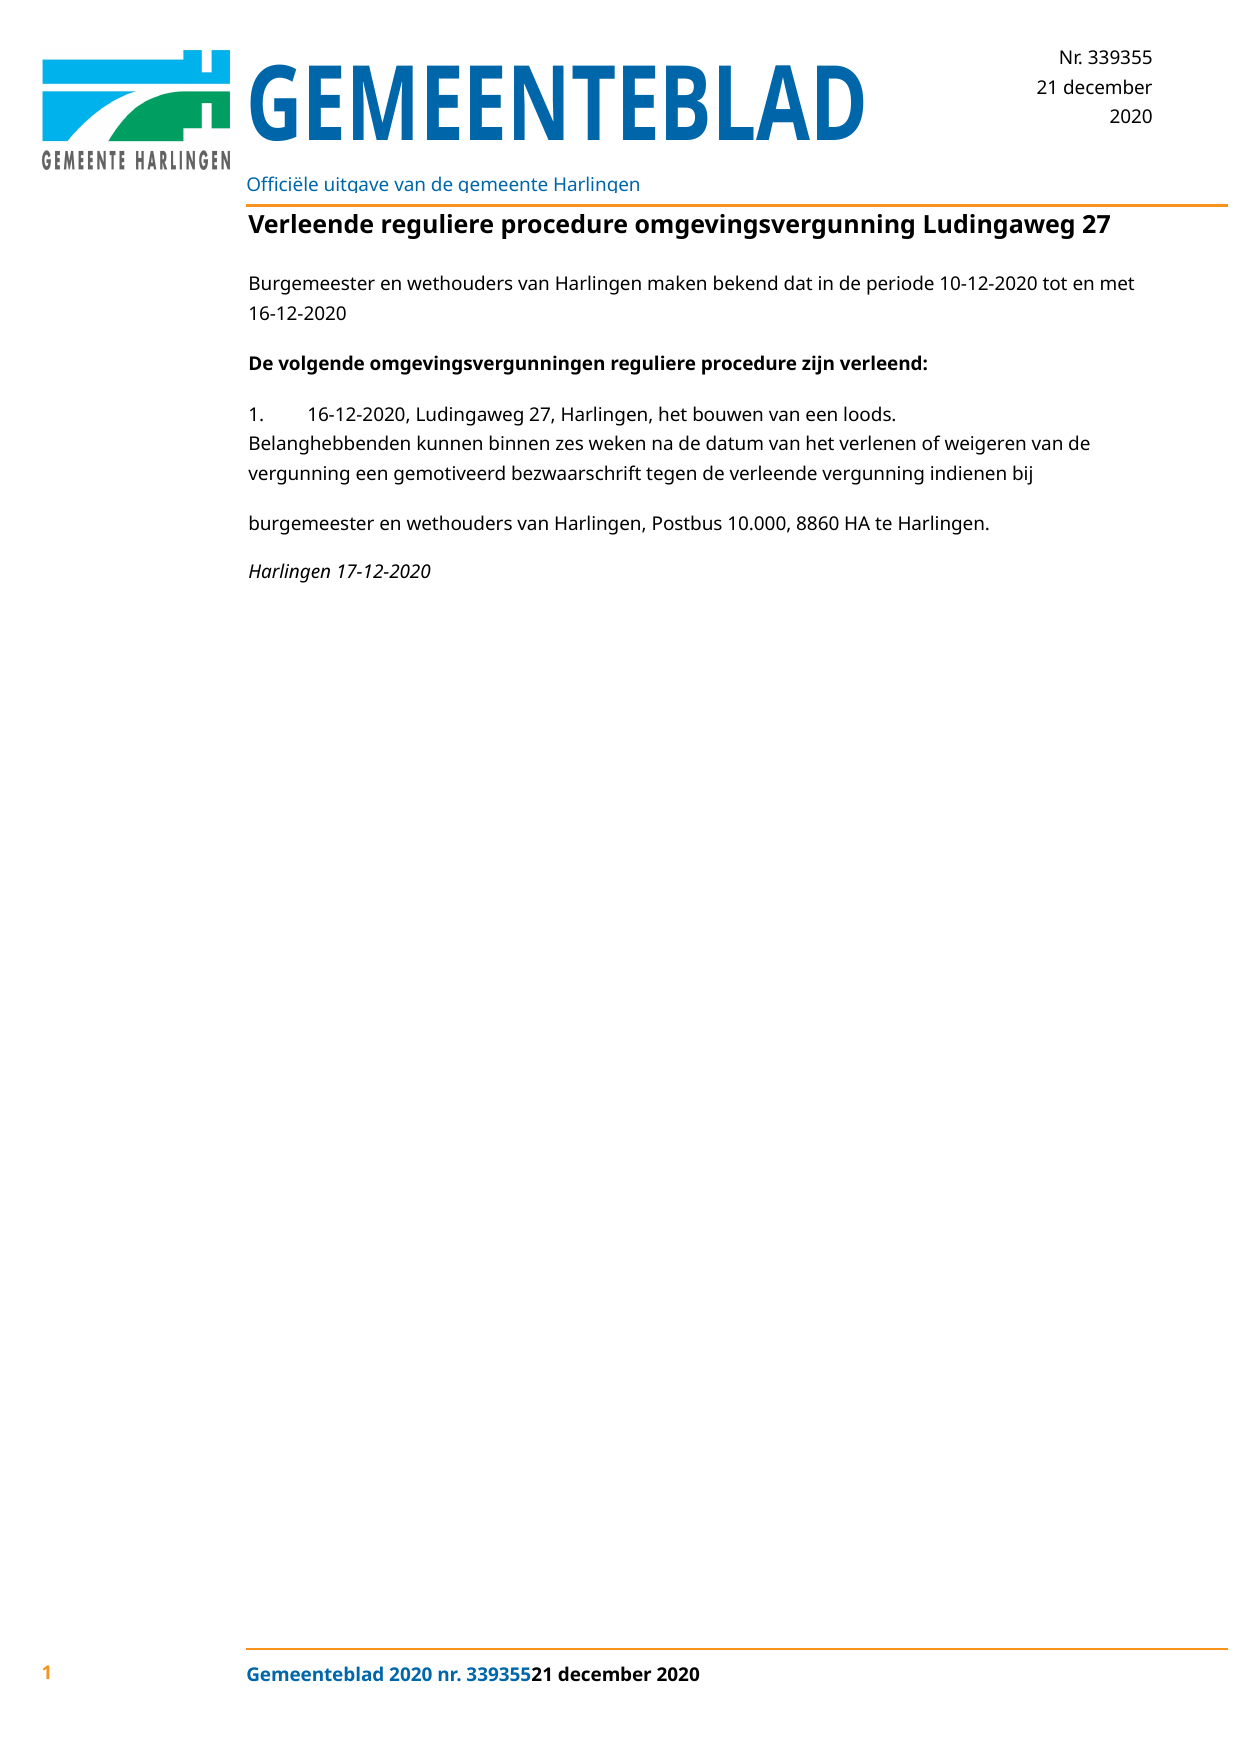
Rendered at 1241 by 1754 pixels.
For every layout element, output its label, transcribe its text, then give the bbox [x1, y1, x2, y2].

text Burgemeester en wethouders van Harlingen maken bekend dat in de periode 10-12-2020 tot en met 16-12-2020 [248, 270, 1152, 326]
text Verleende reguliere procedure omgevingsvergunning Ludingaweg 27 [248, 207, 1152, 241]
text burgemeester en wethouders van Harlingen, Postbus 10.000, 8860 HA te Harlingen. [248, 510, 1152, 536]
text De volgende omgevingsvergunningen reguliere procedure zijn verleend: [248, 350, 1152, 376]
text Belanghebbenden kunnen binnen zes weken na de datum van het verlenen of weigeren van de vergunning een gemotiveerd bezwaarschrift tegen de verleende vergunning indienen bij [248, 430, 1152, 486]
text Harlingen 17-12-2020 [248, 558, 1152, 584]
picture [41, 47, 231, 172]
list 16-12-2020, Ludingaweg 27, Harlingen, het bouwen van een loods. [248, 401, 1152, 426]
